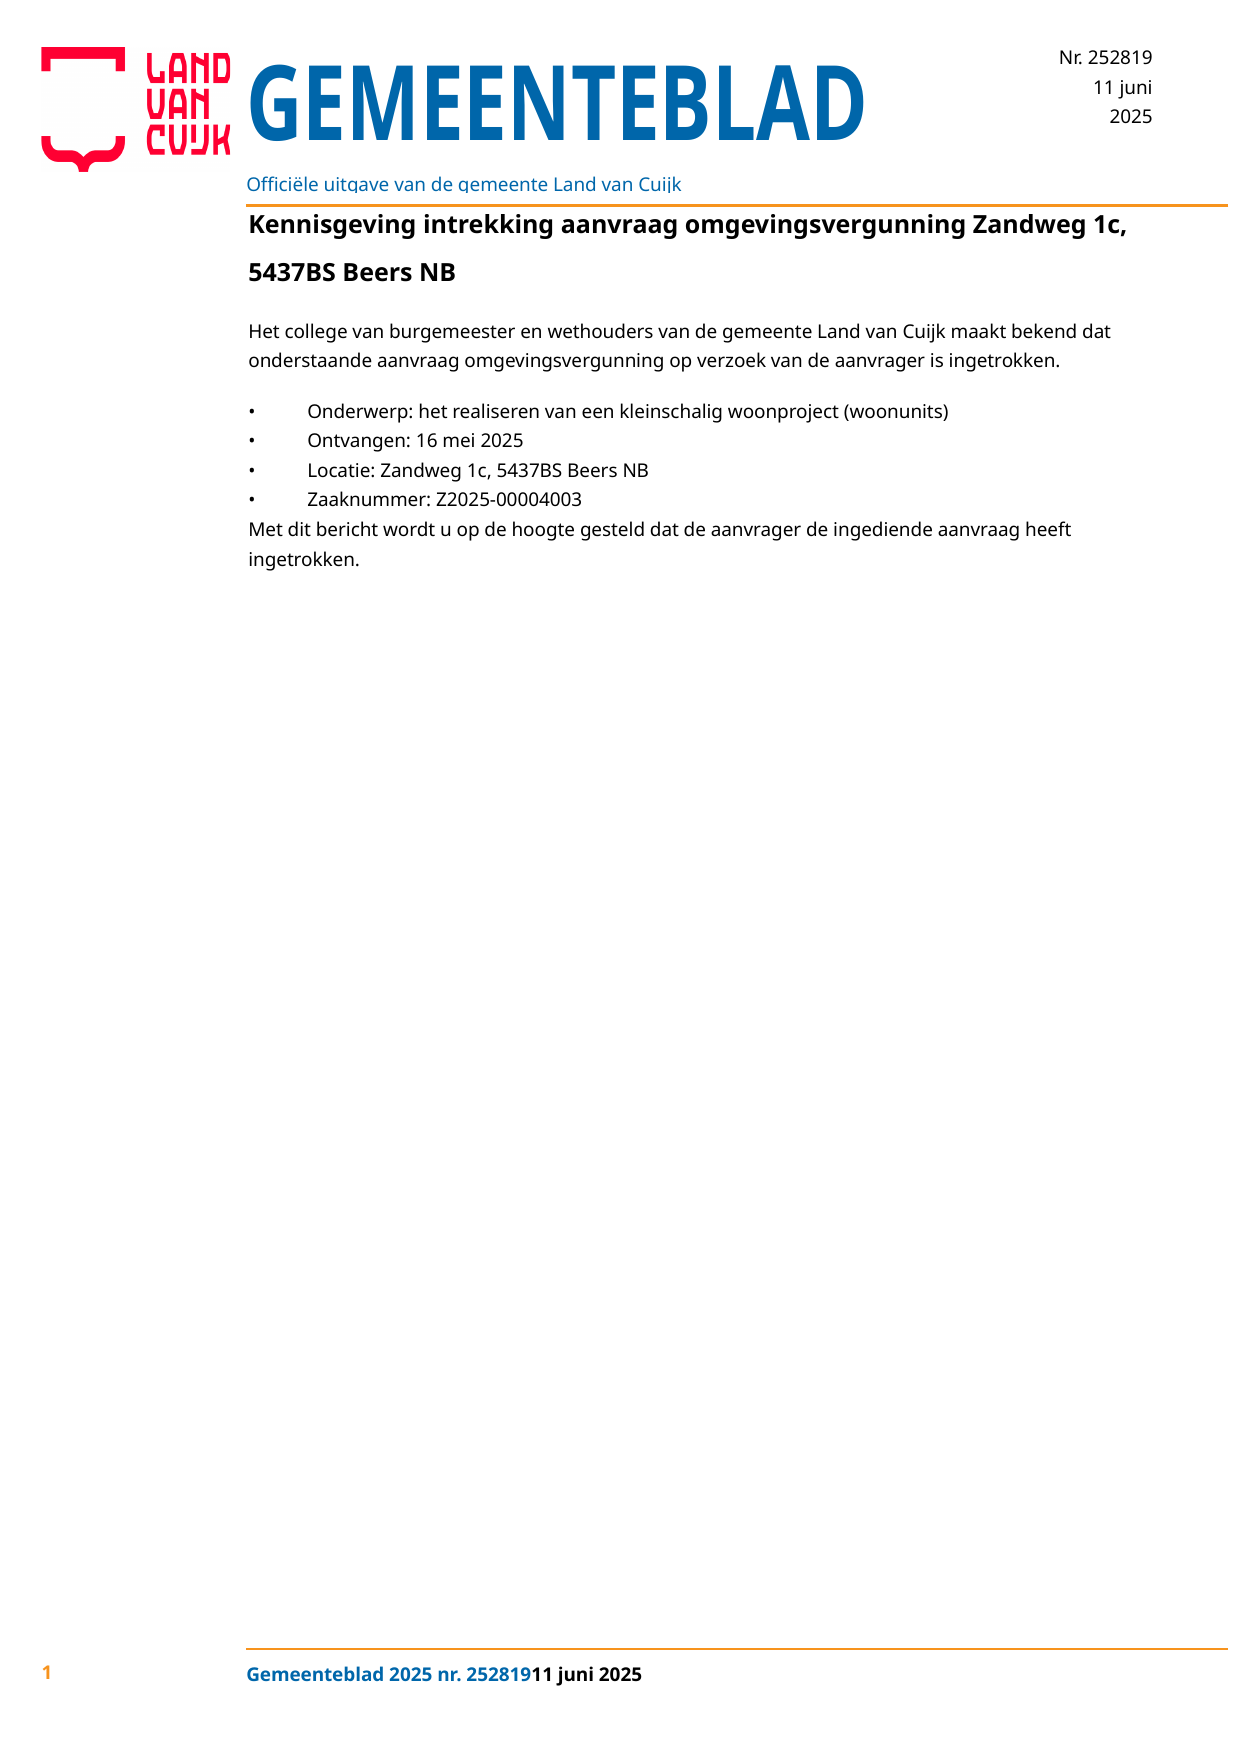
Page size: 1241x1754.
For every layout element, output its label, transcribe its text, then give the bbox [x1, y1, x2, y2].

list Ontvangen: 16 mei 2025 [248, 427, 1152, 453]
list Zaaknummer: Z2025-00004003 [248, 487, 1152, 512]
picture [41, 47, 231, 172]
list Onderwerp: het realiseren van een kleinschalig woonproject (woonunits) [248, 398, 1152, 424]
text Kennisgeving intrekking aanvraag omgevingsvergunning Zandweg 1c, 5437BS Beers NB [248, 207, 1152, 288]
text Het college van burgemeester en wethouders van de gemeente Land van Cuijk maakt bekend dat onderstaande aanvraag omgevingsvergunning op verzoek van de aanvrager is ingetrokken. [248, 318, 1152, 373]
list Locatie: Zandweg 1c, 5437BS Beers NB [248, 457, 1152, 483]
text Met dit bericht wordt u op de hoogte gesteld dat de aanvrager de ingediende aanvraag heeft ingetrokken. [248, 516, 1152, 572]
